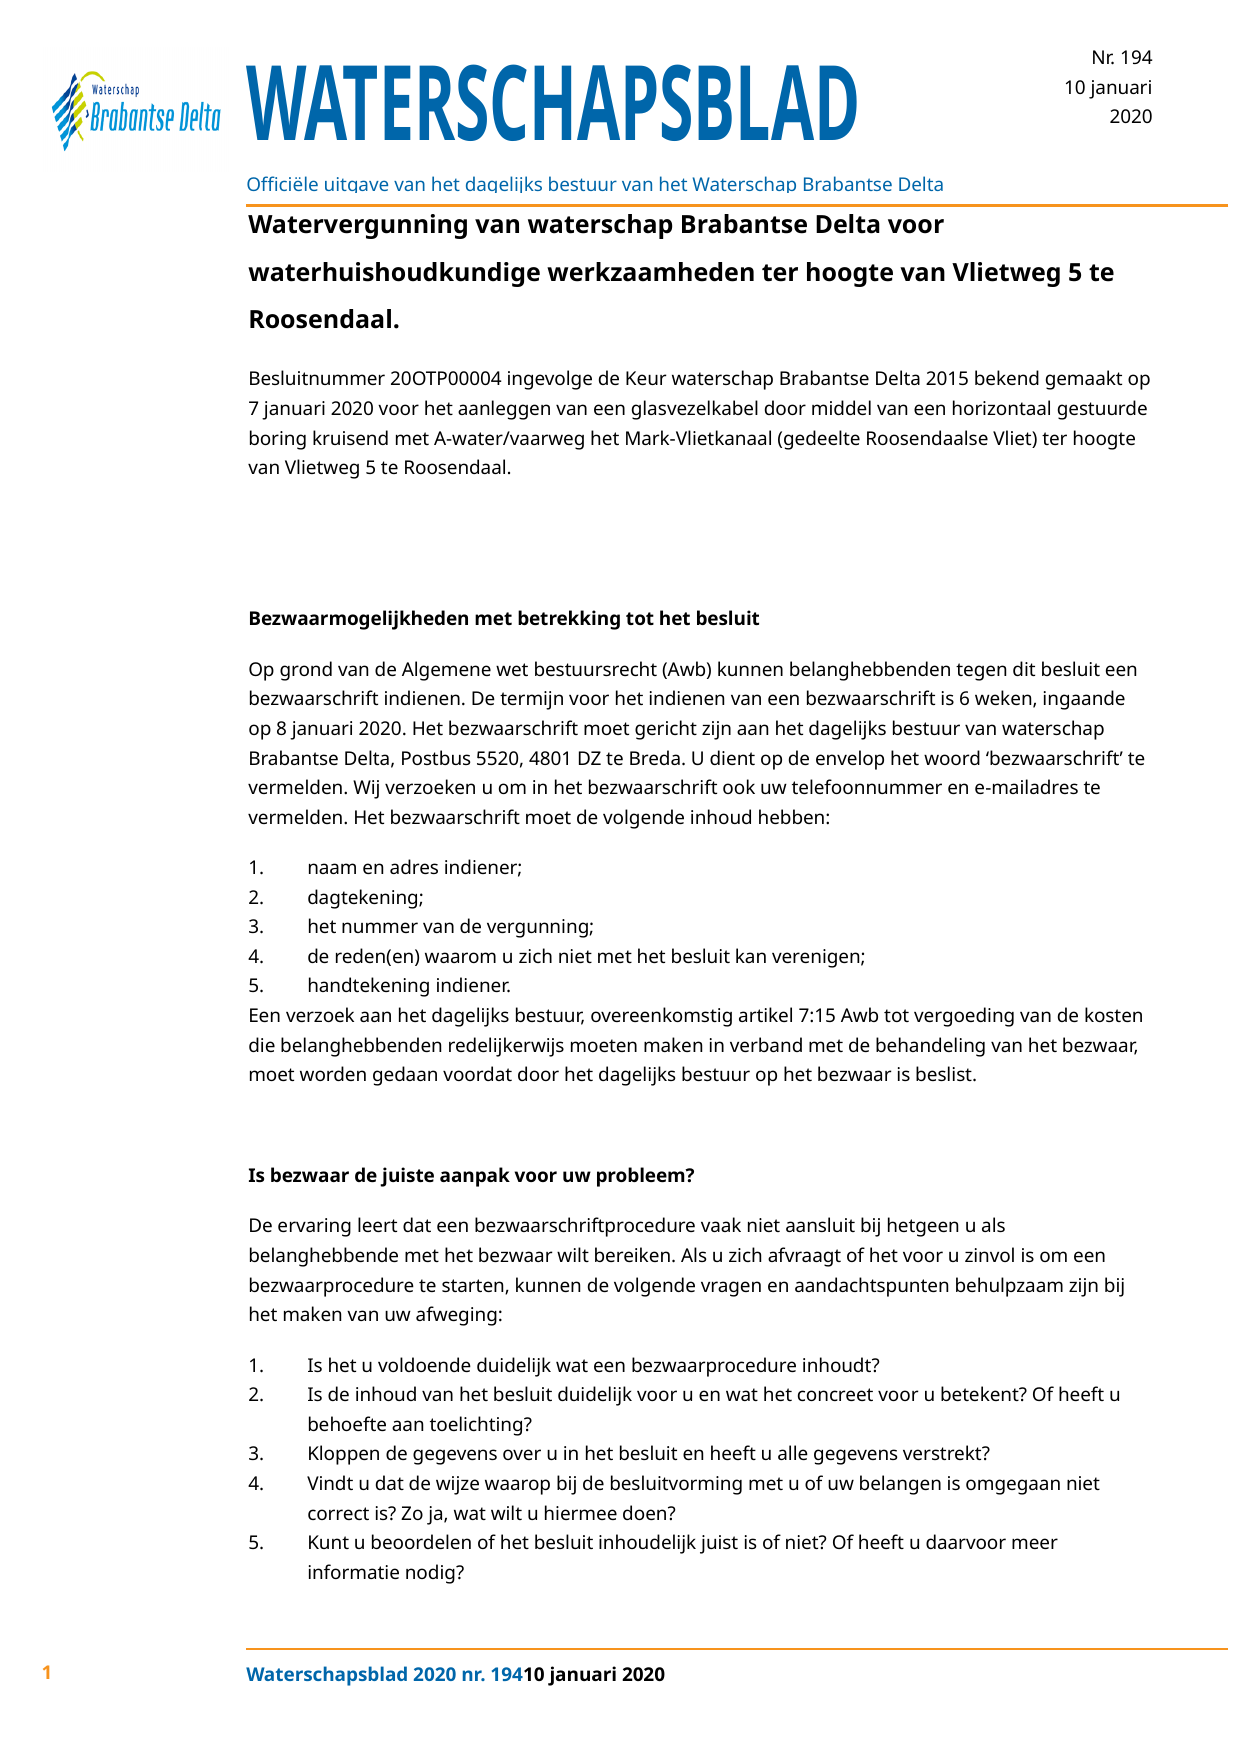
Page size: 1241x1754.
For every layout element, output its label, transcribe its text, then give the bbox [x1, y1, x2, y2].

text Is bezwaar de juiste aanpak voor uw probleem? [248, 1162, 1152, 1188]
text Op grond van de Algemene wet bestuursrecht (Awb) kunnen belanghebbenden tegen dit besluit een bezwaarschrift indienen. De termijn voor het indienen van een bezwaarschrift is 6 weken, ingaande op 8 januari 2020. Het bezwaarschrift moet gericht zijn aan het dagelijks bestuur van waterschap Brabantse Delta, Postbus 5520, 4801 DZ te Breda. U dient op de envelop het woord ‘bezwaarschrift’ te vermelden. Wij verzoeken u om in het bezwaarschrift ook uw telefoonnummer en e‑mailadres te vermelden. Het bezwaarschrift moet de volgende inhoud hebben: [248, 656, 1152, 829]
list Kunt u beoordelen of het besluit inhoudelijk juist is of niet? Of heeft u daarvoor meer informatie nodig? [248, 1529, 1152, 1584]
list Is het u voldoende duidelijk wat een bezwaarprocedure inhoudt? [248, 1352, 1152, 1377]
picture [41, 47, 231, 172]
list dagtekening; [248, 884, 1152, 909]
text Een verzoek aan het dagelijks bestuur, overeenkomstig artikel 7:15 Awb tot vergoeding van de kosten die belanghebbenden redelijkerwijs moeten maken in verband met de behandeling van het bezwaar, moet worden gedaan voordat door het dagelijks bestuur op het bezwaar is beslist. [248, 1002, 1152, 1087]
text De ervaring leert dat een bezwaarschriftprocedure vaak niet aansluit bij hetgeen u als belanghebbende met het bezwaar wilt bereiken. Als u zich afvraagt of het voor u zinvol is om een bezwaarprocedure te starten, kunnen de volgende vragen en aandachtspunten behulpzaam zijn bij het maken van uw afweging: [248, 1213, 1152, 1327]
list Is de inhoud van het besluit duidelijk voor u en wat het concreet voor u betekent? Of heeft u behoefte aan toelichting? [248, 1381, 1152, 1437]
list de reden(en) waarom u zich niet met het besluit kan verenigen; [248, 943, 1152, 969]
text Watervergunning van waterschap Brabantse Delta voor waterhuishoudkundige werkzaamheden ter hoogte van Vlietweg 5 te Roosendaal. [248, 207, 1152, 336]
list handtekening indiener. [248, 973, 1152, 998]
list het nummer van de vergunning; [248, 913, 1152, 939]
list naam en adres indiener; [248, 854, 1152, 880]
text Besluitnummer 20OTP00004 ingevolge de Keur waterschap Brabantse Delta 2015 bekend gemaakt op 7 januari 2020 voor het aanleggen van een glasvezelkabel door middel van een horizontaal gestuurde boring kruisend met A-water/vaarweg het Mark-Vlietkanaal (gedeelte Roosendaalse Vliet) ter hoogte van Vlietweg 5 te Roosendaal. [248, 366, 1152, 480]
list Kloppen de gegevens over u in het besluit en heeft u alle gegevens verstrekt? [248, 1441, 1152, 1466]
text Bezwaarmogelijkheden met betrekking tot het besluit [248, 606, 1152, 631]
list Vindt u dat de wijze waarop bij de besluitvorming met u of uw belangen is omgegaan niet correct is? Zo ja, wat wilt u hiermee doen? [248, 1470, 1152, 1525]
